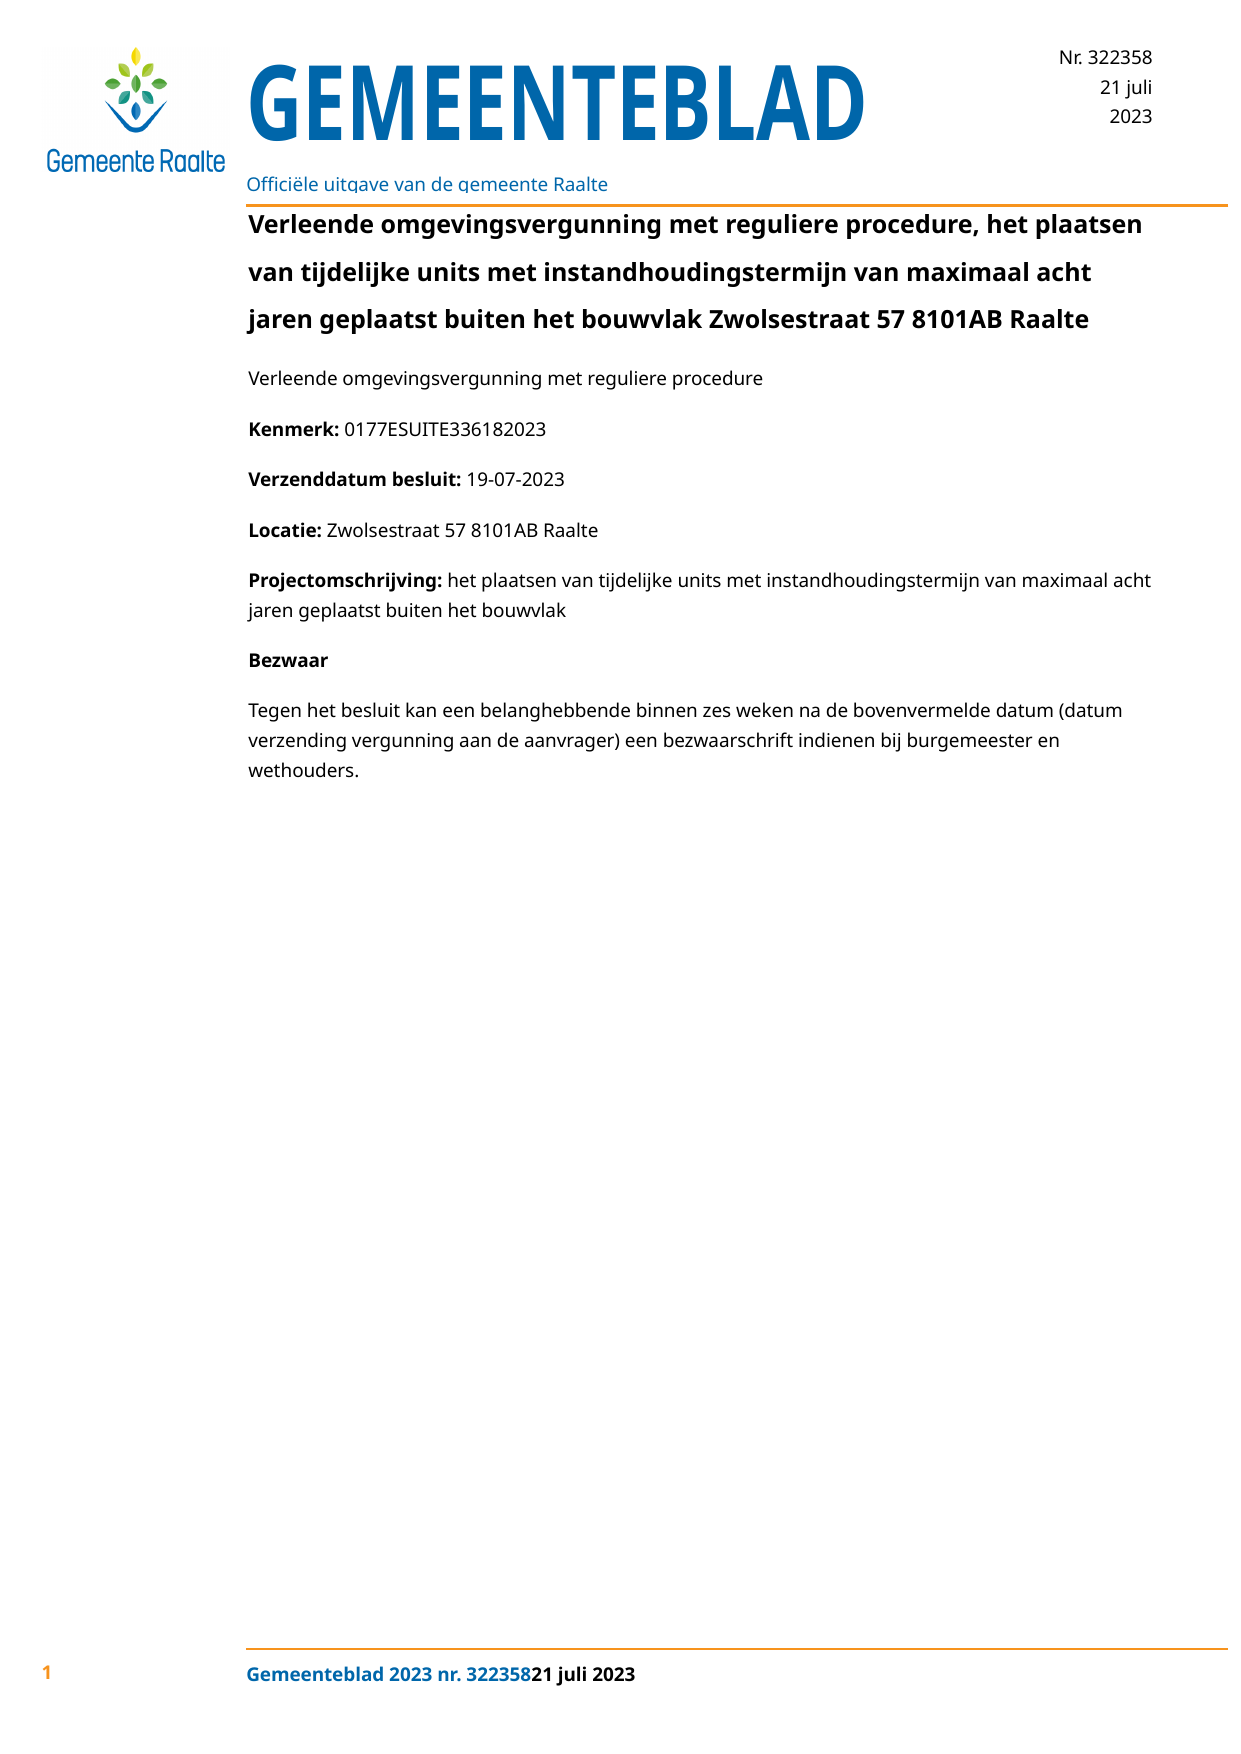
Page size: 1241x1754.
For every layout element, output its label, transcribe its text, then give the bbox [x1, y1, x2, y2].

picture [41, 47, 231, 172]
text Projectomschrijving: het plaatsen van tijdelijke units met instandhoudingstermijn van maximaal acht jaren geplaatst buiten het bouwvlak [248, 567, 1152, 622]
text Verzenddatum besluit: 19-07-2023 [248, 466, 1152, 492]
text Verleende omgevingsvergunning met reguliere procedure [248, 366, 1152, 391]
text Kenmerk: 0177ESUITE336182023 [248, 416, 1152, 442]
text Tegen het besluit kan een belanghebbende binnen zes weken na de bovenvermelde datum (datum verzending vergunning aan de aanvrager) een bezwaarschrift indienen bij burgemeester en wethouders. [248, 698, 1152, 782]
text Verleende omgevingsvergunning met reguliere procedure, het plaatsen van tijdelijke units met instandhoudingstermijn van maximaal acht jaren geplaatst buiten het bouwvlak Zwolsestraat 57 8101AB Raalte [248, 207, 1152, 336]
text Bezwaar [248, 647, 1152, 673]
text Locatie: Zwolsestraat 57 8101AB Raalte [248, 517, 1152, 542]
